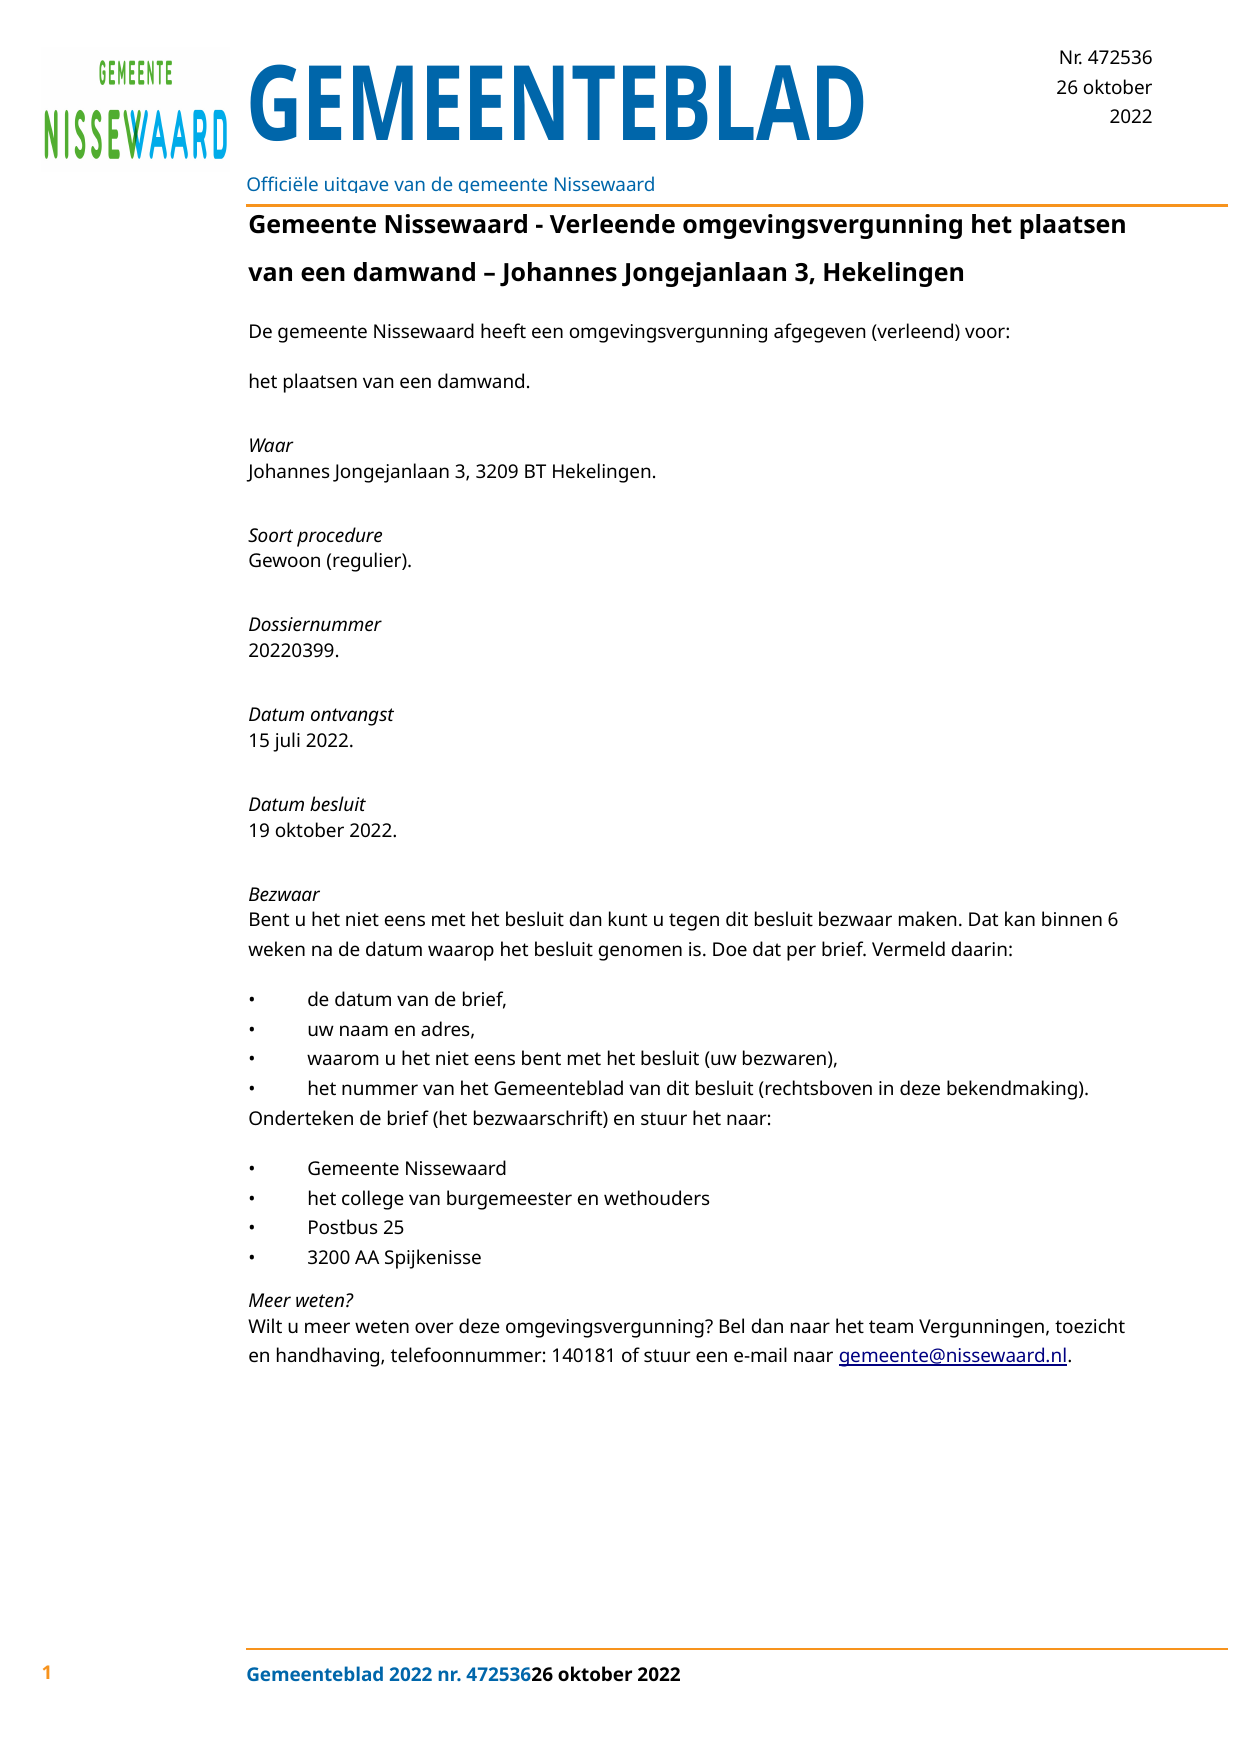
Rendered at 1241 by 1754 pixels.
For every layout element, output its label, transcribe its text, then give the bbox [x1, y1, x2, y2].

text Dossiernummer [248, 612, 1152, 637]
text 15 juli 2022. [248, 727, 1152, 753]
list het college van burgemeester en wethouders [248, 1185, 1152, 1211]
text Wilt u meer weten over deze omgevingsvergunning? Bel dan naar het team Vergunningen, toezicht en handhaving, telefoonnummer: 140181 of stuur een e-mail naar gemeente@nissewaard.nl. [248, 1313, 1152, 1368]
list Postbus 25 [248, 1214, 1152, 1240]
list waarom u het niet eens bent met het besluit (uw bezwaren), [248, 1046, 1152, 1071]
list Gemeente Nissewaard [248, 1155, 1152, 1181]
text De gemeente Nissewaard heeft een omgevingsvergunning afgegeven (verleend) voor: [248, 318, 1152, 344]
text Gemeente Nissewaard - Verleende omgevingsvergunning het plaatsen van een damwand – Johannes Jongejanlaan 3, Hekelingen [248, 207, 1152, 288]
text 20220399. [248, 637, 1152, 663]
list de datum van de brief, [248, 986, 1152, 1012]
picture [41, 47, 231, 172]
text Meer weten? [248, 1287, 1152, 1313]
text Datum ontvangst [248, 701, 1152, 727]
text Gewoon (regulier). [248, 548, 1152, 573]
text het plaatsen van een damwand. [248, 368, 1152, 394]
text Onderteken de brief (het bezwaarschrift) en stuur het naar: [248, 1105, 1152, 1131]
text Soort procedure [248, 522, 1152, 548]
text Waar [248, 432, 1152, 458]
text Johannes Jongejanlaan 3, 3209 BT Hekelingen. [248, 458, 1152, 484]
text Datum besluit [248, 791, 1152, 817]
list 3200 AA Spijkenisse [248, 1244, 1152, 1270]
text Bezwaar [248, 881, 1152, 906]
list het nummer van het Gemeenteblad van dit besluit (rechtsboven in deze bekendmaking). [248, 1075, 1152, 1101]
list uw naam en adres, [248, 1016, 1152, 1042]
text 19 oktober 2022. [248, 817, 1152, 842]
text Bent u het niet eens met het besluit dan kunt u tegen dit besluit bezwaar maken. Dat kan binnen 6 weken na de datum waarop het besluit genomen is. Doe dat per brief. Vermeld daarin: [248, 906, 1152, 962]
